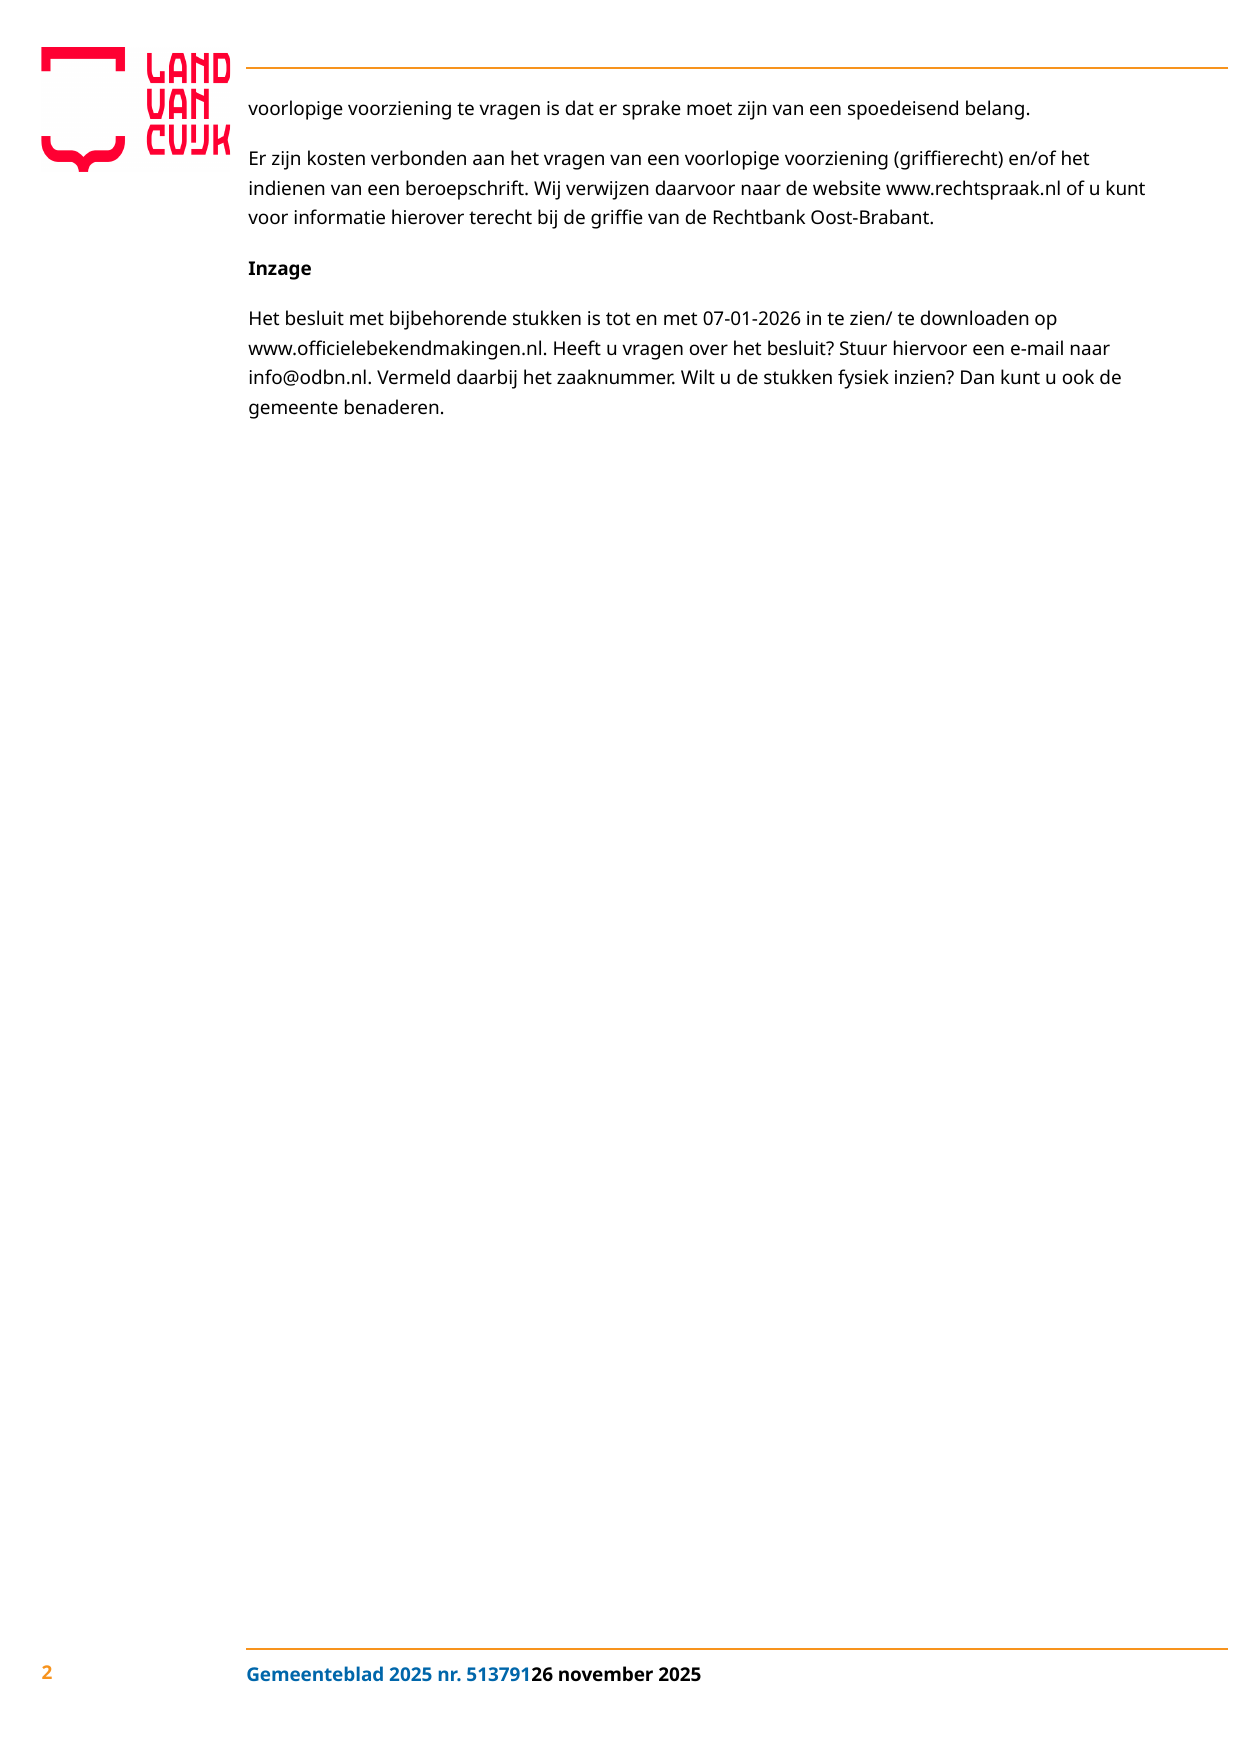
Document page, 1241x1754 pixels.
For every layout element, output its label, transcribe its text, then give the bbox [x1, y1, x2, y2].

text Er zijn kosten verbonden aan het vragen van een voorlopige voorziening (griffierecht) en/of het indienen van een beroepschrift. Wij verwijzen daarvoor naar de website www.rechtspraak.nl of u kunt voor informatie hierover terecht bij de griffie van de Rechtbank Oost-Brabant. [248, 145, 1152, 230]
text voorlopige voorziening te vragen is dat er sprake moet zijn van een spoedeisend belang. [248, 95, 1152, 121]
text Inzage [248, 255, 1152, 281]
picture [41, 47, 231, 172]
text Het besluit met bijbehorende stukken is tot en met 07-01-2026 in te zien/ te downloaden op www.officielebekendmakingen.nl. Heeft u vragen over het besluit? Stuur hiervoor een e-mail naar info@odbn.nl. Vermeld daarbij het zaaknummer. Wilt u de stukken fysiek inzien? Dan kunt u ook de gemeente benaderen. [248, 305, 1152, 420]
